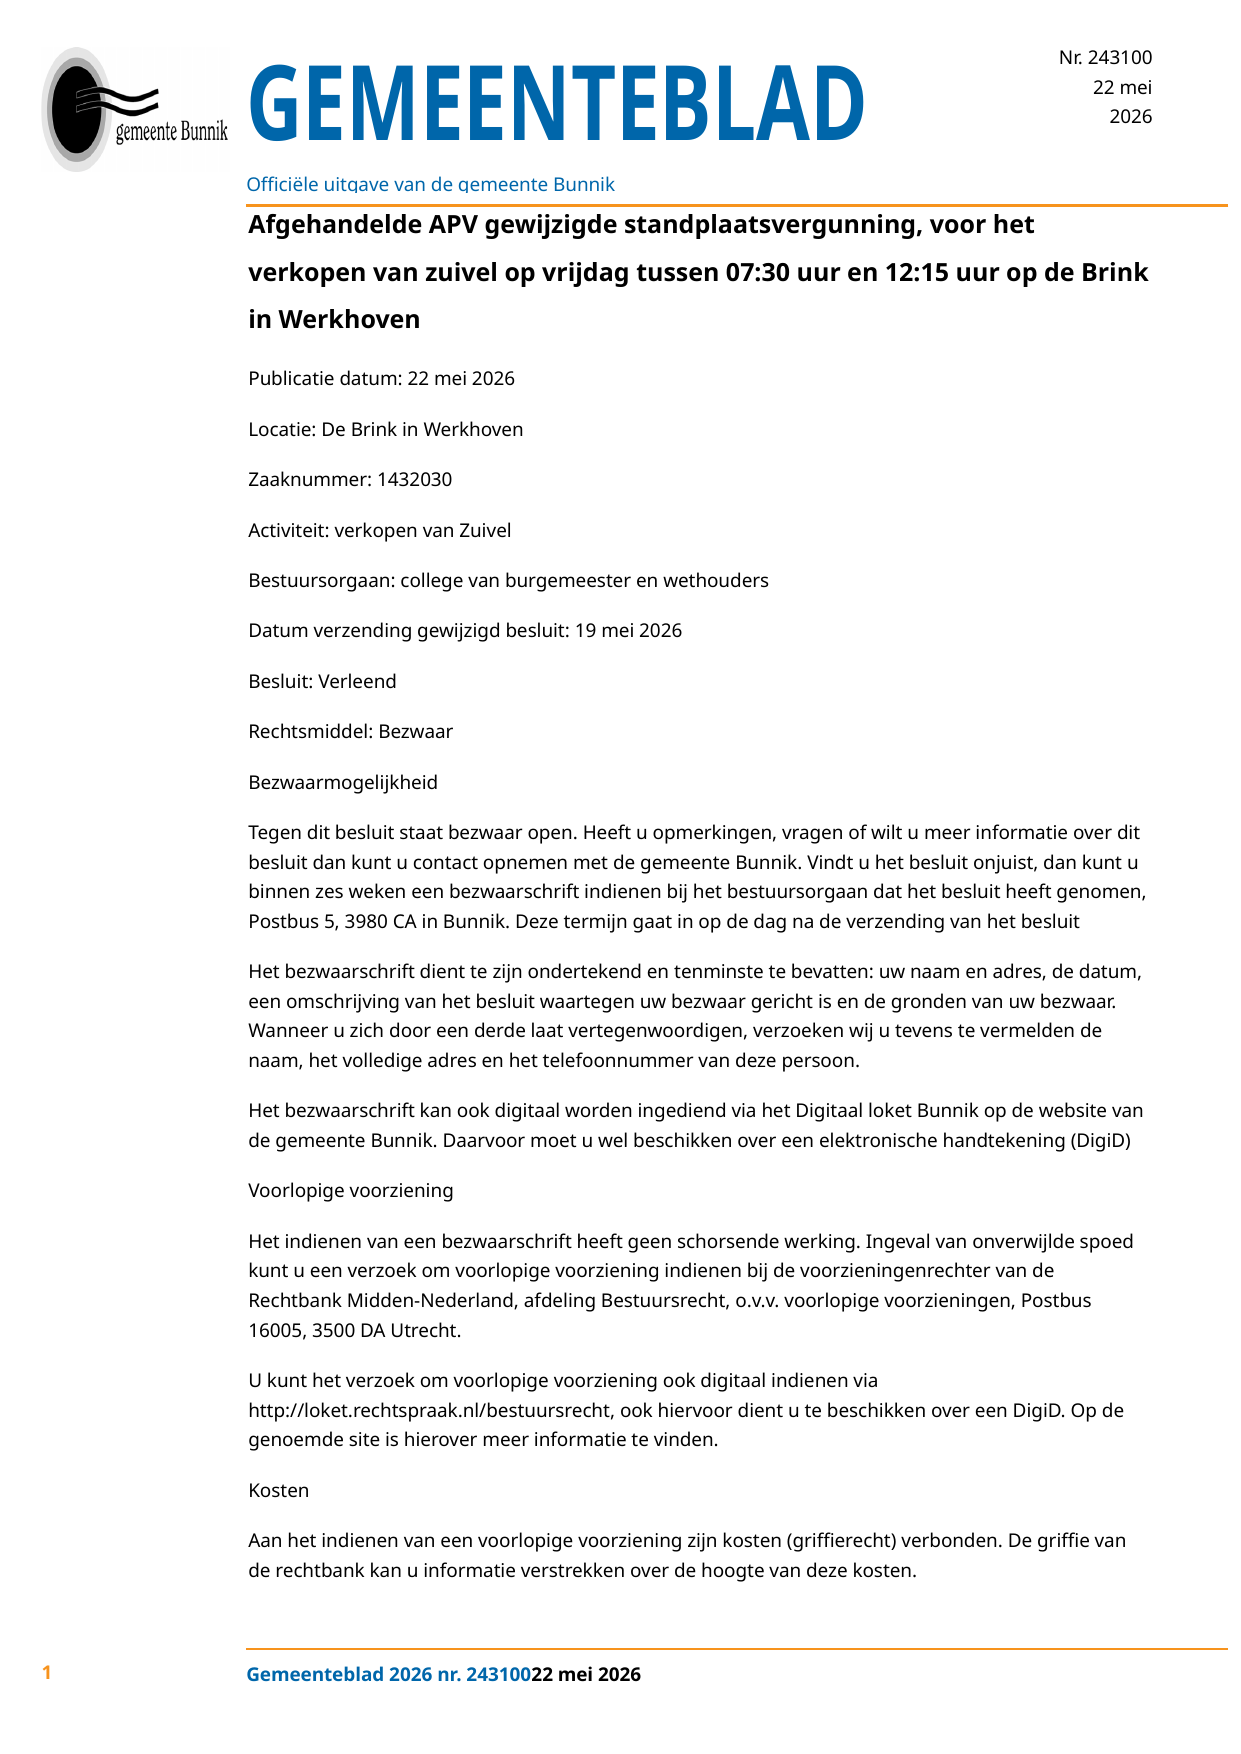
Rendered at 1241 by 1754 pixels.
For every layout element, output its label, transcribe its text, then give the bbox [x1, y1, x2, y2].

text Afgehandelde APV gewijzigde standplaatsvergunning, voor het verkopen van zuivel op vrijdag tussen 07:30 uur en 12:15 uur op de Brink in Werkhoven [248, 207, 1152, 336]
text Zaaknummer: 1432030 [248, 466, 1152, 492]
text Bestuursorgaan: college van burgemeester en wethouders [248, 567, 1152, 593]
text Het bezwaarschrift dient te zijn ondertekend en tenminste te bevatten: uw naam en adres, de datum, een omschrijving van het besluit waartegen uw bezwaar gericht is en de gronden van uw bezwaar. Wanneer u zich door een derde laat vertegenwoordigen, verzoeken wij u tevens te vermelden de naam, het volledige adres en het telefoonnummer van deze persoon. [248, 958, 1152, 1073]
text Het bezwaarschrift kan ook digitaal worden ingediend via het Digitaal loket Bunnik op de website van de gemeente Bunnik. Daarvoor moet u wel beschikken over een elektronische handtekening (DigiD) [248, 1098, 1152, 1153]
text Tegen dit besluit staat bezwaar open. Heeft u opmerkingen, vragen of wilt u meer informatie over dit besluit dan kunt u contact opnemen met de gemeente Bunnik. Vindt u het besluit onjuist, dan kunt u binnen zes weken een bezwaarschrift indienen bij het bestuursorgaan dat het besluit heeft genomen, Postbus 5, 3980 CA in Bunnik. Deze termijn gaat in op de dag na de verzending van het besluit [248, 819, 1152, 934]
text U kunt het verzoek om voorlopige voorziening ook digitaal indienen via http://loket.rechtspraak.nl/bestuursrecht, ook hiervoor dient u te beschikken over een DigiD. Op de genoemde site is hierover meer informatie te vinden. [248, 1367, 1152, 1452]
text Locatie: De Brink in Werkhoven [248, 416, 1152, 442]
text Voorlopige voorziening [248, 1178, 1152, 1203]
text Aan het indienen van een voorlopige voorziening zijn kosten (griffierecht) verbonden. De griffie van de rechtbank kan u informatie verstrekken over de hoogte van deze kosten. [248, 1527, 1152, 1582]
picture [41, 47, 231, 172]
text Activiteit: verkopen van Zuivel [248, 517, 1152, 542]
text Besluit: Verleend [248, 668, 1152, 694]
text Publicatie datum: 22 mei 2026 [248, 366, 1152, 391]
text Rechtsmiddel: Bezwaar [248, 718, 1152, 744]
text Het indienen van een bezwaarschrift heeft geen schorsende werking. Ingeval van onverwijlde spoed kunt u een verzoek om voorlopige voorziening indienen bij de voorzieningenrechter van de Rechtbank Midden-Nederland, afdeling Bestuursrecht, o.v.v. voorlopige voorzieningen, Postbus 16005, 3500 DA Utrecht. [248, 1228, 1152, 1342]
text Datum verzending gewijzigd besluit: 19 mei 2026 [248, 618, 1152, 643]
text Bezwaarmogelijkheid [248, 769, 1152, 794]
text Kosten [248, 1477, 1152, 1502]
